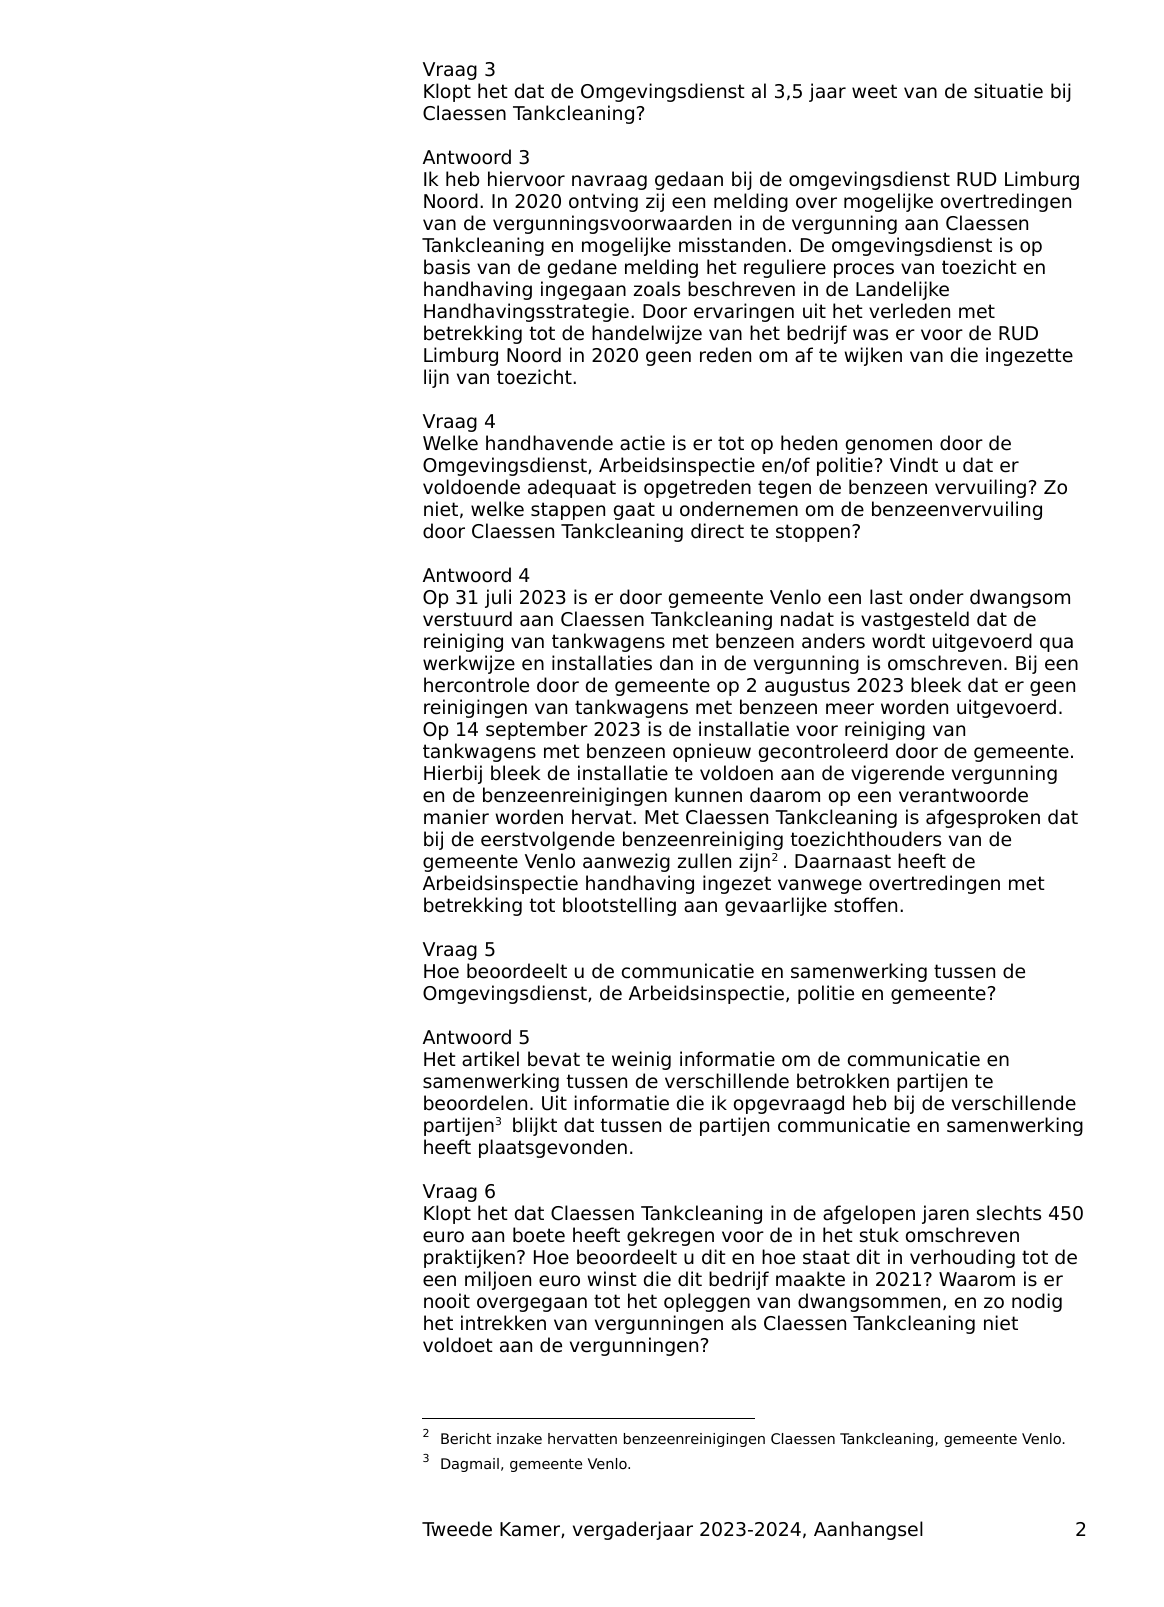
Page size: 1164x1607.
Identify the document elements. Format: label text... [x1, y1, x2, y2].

text Hoe beoordeelt u de communicatie en samenwerking tussen de Omgevingsdienst, de Arbeidsinspectie, politie en gemeente? [422, 961, 1087, 1005]
text Vraag 5 [422, 939, 1087, 961]
text Antwoord 3 [422, 147, 1087, 169]
text Dagmail, gemeente Venlo. [422, 1452, 1087, 1474]
text Op 31 juli 2023 is er door gemeente Venlo een last onder dwangsom verstuurd aan Claessen Tankcleaning nadat is vastgesteld dat de reiniging van tankwagens met benzeen anders wordt uitgevoerd qua werkwijze en installaties dan in de vergunning is omschreven. Bij een hercontrole door de gemeente op 2 augustus 2023 bleek dat er geen reinigingen van tankwagens met benzeen meer worden uitgevoerd. Op 14 september 2023 is de installatie voor reiniging van tankwagens met benzeen opnieuw gecontroleerd door de gemeente. Hierbij bleek de installatie te voldoen aan de vigerende vergunning en de benzeenreinigingen kunnen daarom op een verantwoorde manier worden hervat. Met Claessen Tankcleaning is afgesproken dat bij de eerstvolgende benzeenreiniging toezichthouders van de gemeente Venlo aanwezig zullen zijn. Daarnaast heeft de Arbeidsinspectie handhaving ingezet vanwege overtredingen met betrekking tot blootstelling aan gevaarlijke stoffen. [422, 587, 1087, 917]
text Bericht inzake hervatten benzeenreinigingen Claessen Tankcleaning, gemeente Venlo. [422, 1427, 1087, 1449]
text Klopt het dat de Omgevingsdienst al 3,5 jaar weet van de situatie bij Claessen Tankcleaning? [422, 81, 1087, 125]
text Antwoord 4 [422, 565, 1087, 587]
text Ik heb hiervoor navraag gedaan bij de omgevingsdienst RUD Limburg Noord. In 2020 ontving zij een melding over mogelijke overtredingen van de vergunningsvoorwaarden in de vergunning aan Claessen Tankcleaning en mogelijke misstanden. De omgevingsdienst is op basis van de gedane melding het reguliere proces van toezicht en handhaving ingegaan zoals beschreven in de Landelijke Handhavingsstrategie. Door ervaringen uit het verleden met betrekking tot de handelwijze van het bedrijf was er voor de RUD Limburg Noord in 2020 geen reden om af te wijken van die ingezette lijn van toezicht. [422, 169, 1087, 389]
text Vraag 3 [422, 59, 1087, 81]
text Klopt het dat Claessen Tankcleaning in de afgelopen jaren slechts 450 euro aan boete heeft gekregen voor de in het stuk omschreven praktijken? Hoe beoordeelt u dit en hoe staat dit in verhouding tot de een miljoen euro winst die dit bedrijf maakte in 2021? Waarom is er nooit overgegaan tot het opleggen van dwangsommen, en zo nodig het intrekken van vergunningen als Claessen Tankcleaning niet voldoet aan de vergunningen? [422, 1203, 1087, 1357]
text Welke handhavende actie is er tot op heden genomen door de Omgevingsdienst, Arbeidsinspectie en/of politie? Vindt u dat er voldoende adequaat is opgetreden tegen de benzeen vervuiling? Zo niet, welke stappen gaat u ondernemen om de benzeenvervuiling door Claessen Tankcleaning direct te stoppen? [422, 433, 1087, 543]
text Het artikel bevat te weinig informatie om de communicatie en samenwerking tussen de verschillende betrokken partijen te beoordelen. Uit informatie die ik opgevraagd heb bij de verschillende partijen blijkt dat tussen de partijen communicatie en samenwerking heeft plaatsgevonden. [422, 1049, 1087, 1159]
text Antwoord 5 [422, 1027, 1087, 1049]
text Vraag 4 [422, 411, 1087, 433]
text Vraag 6 [422, 1181, 1087, 1203]
